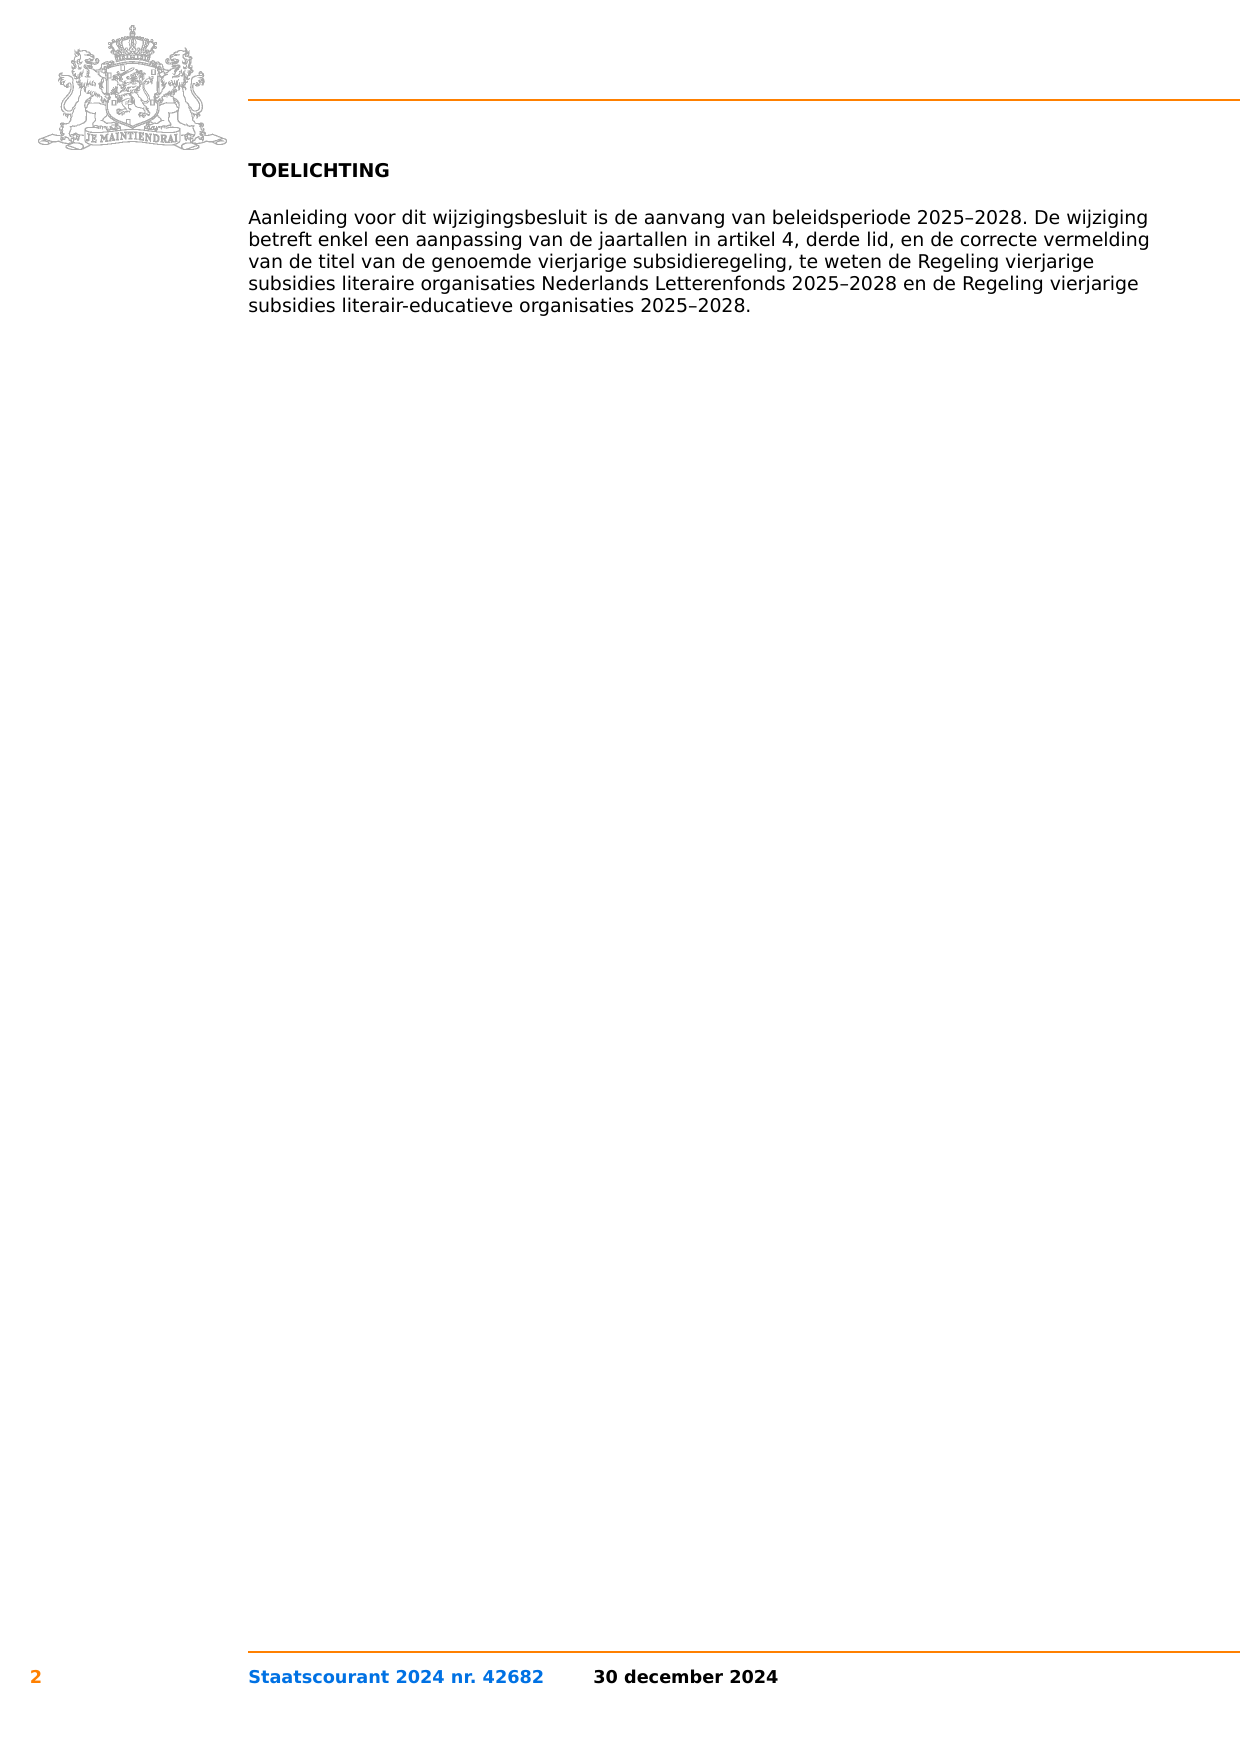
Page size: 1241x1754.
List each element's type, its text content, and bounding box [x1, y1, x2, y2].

text Aanleiding voor dit wijzigingsbesluit is de aanvang van beleidsperiode 2025–2028. De wijziging betreft enkel een aanpassing van de jaartallen in artikel 4, derde lid, en de correcte vermelding van de titel van de genoemde vierjarige subsidieregeling, te weten de Regeling vierjarige subsidies literaire organisaties Nederlands Letterenfonds 2025–2028 en de Regeling vierjarige subsidies literair-educatieve organisaties 2025–2028. [248, 207, 1163, 317]
picture [38, 25, 227, 150]
subtitle TOELICHTING [248, 160, 1163, 182]
